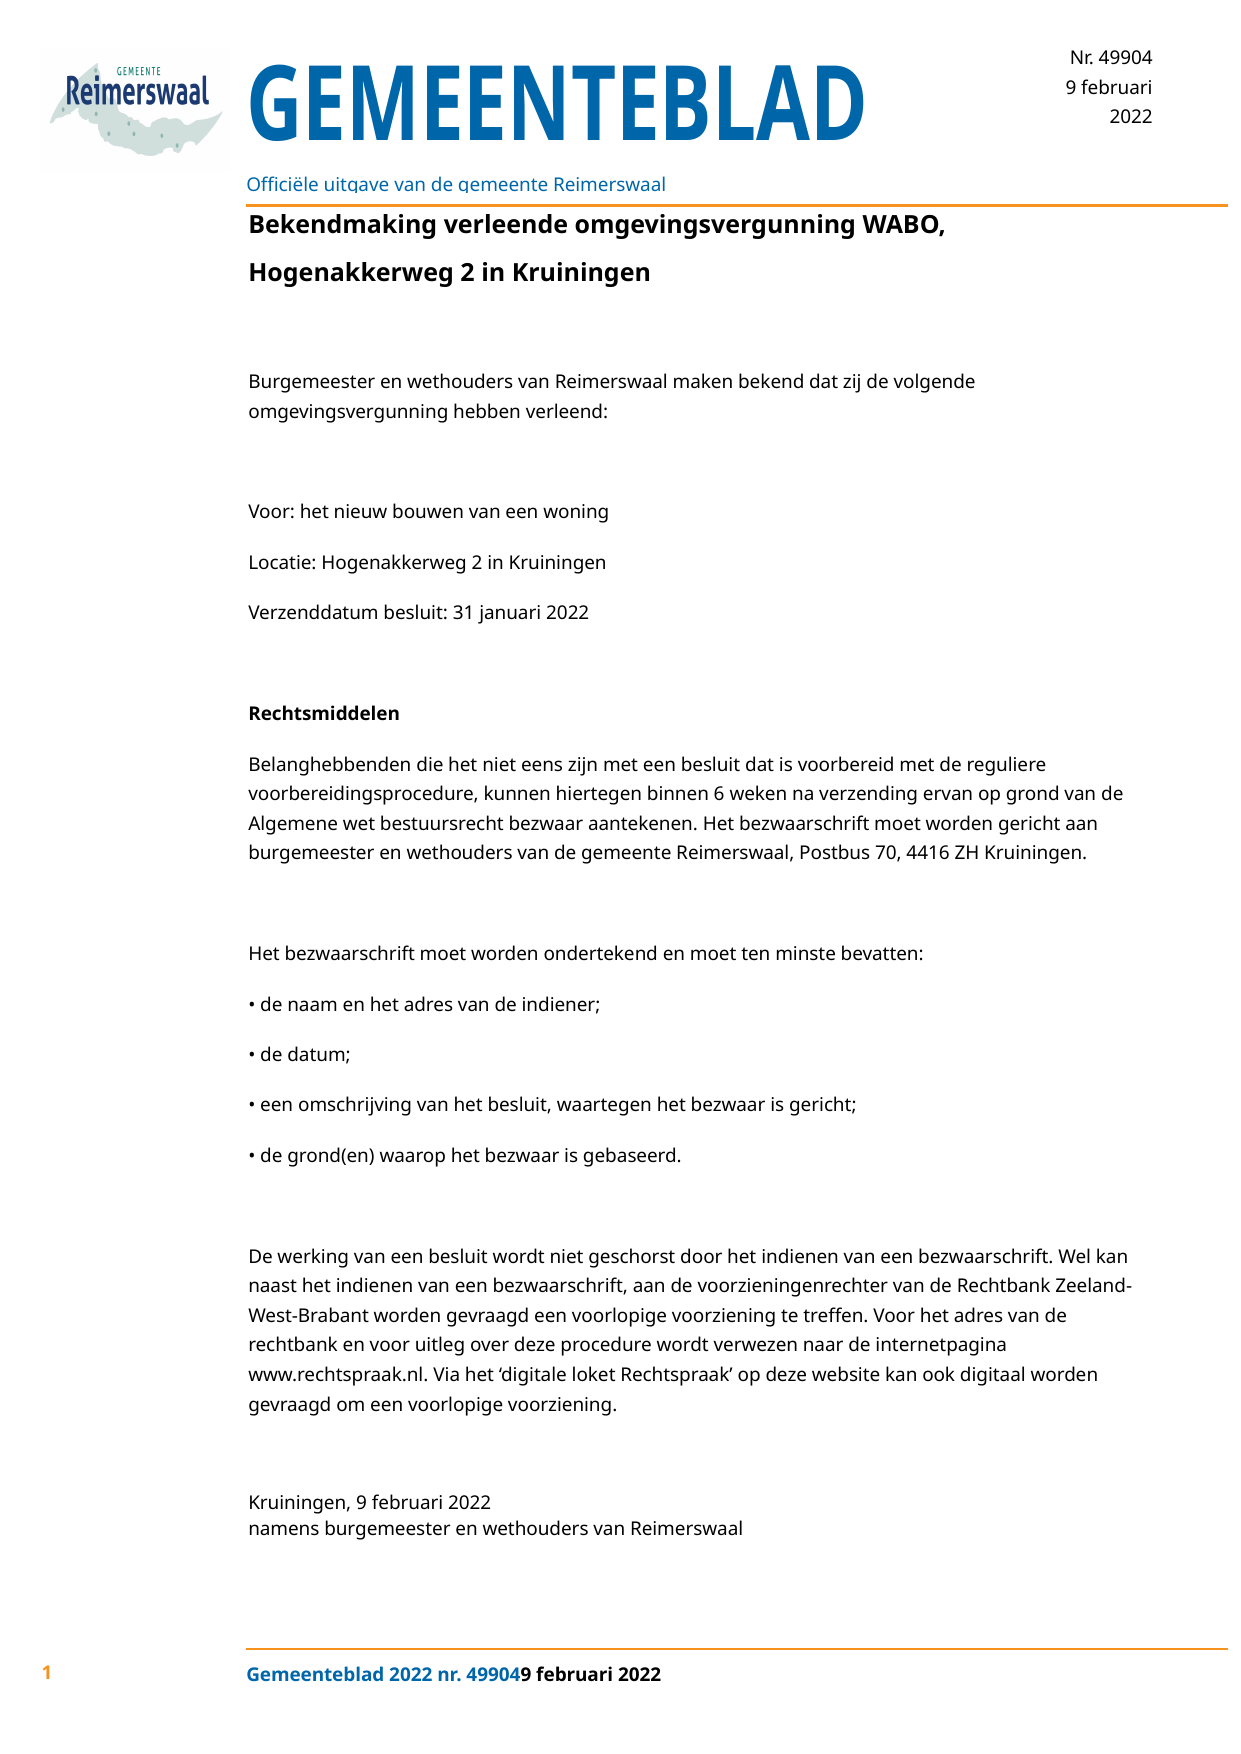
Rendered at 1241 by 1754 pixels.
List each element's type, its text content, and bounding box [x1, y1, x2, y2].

text • de datum; [248, 1041, 1152, 1067]
text Bekendmaking verleende omgevingsvergunning WABO, Hogenakkerweg 2 in Kruiningen [248, 207, 1152, 288]
text Kruiningen, 9 februari 2022 [248, 1489, 1152, 1515]
text Burgemeester en wethouders van Reimerswaal maken bekend dat zij de volgende omgevingsvergunning hebben verleend: [248, 368, 1152, 424]
text Het bezwaarschrift moet worden ondertekend en moet ten minste bevatten: [248, 940, 1152, 966]
text Rechtsmiddelen [248, 700, 1152, 726]
text De werking van een besluit wordt niet geschorst door het indienen van een bezwaarschrift. Wel kan naast het indienen van een bezwaarschrift, aan de voorzieningenrechter van de Rechtbank Zeeland-West-Brabant worden gevraagd een voorlopige voorziening te treffen. Voor het adres van de rechtbank en voor uitleg over deze procedure wordt verwezen naar de internetpagina www.rechtspraak.nl. Via het ‘digitale loket Rechtspraak’ op deze website kan ook digitaal worden gevraagd om een voorlopige voorziening. [248, 1243, 1152, 1417]
text • een omschrijving van het besluit, waartegen het bezwaar is gericht; [248, 1092, 1152, 1117]
text • de grond(en) waarop het bezwaar is gebaseerd. [248, 1142, 1152, 1168]
text Voor: het nieuw bouwen van een woning [248, 499, 1152, 524]
text Locatie: Hogenakkerweg 2 in Kruiningen [248, 549, 1152, 575]
text • de naam en het adres van de indiener; [248, 991, 1152, 1017]
text Belanghebbenden die het niet eens zijn met een besluit dat is voorbereid met de reguliere voorbereidingsprocedure, kunnen hiertegen binnen 6 weken na verzending ervan op grond van de Algemene wet bestuursrecht bezwaar aantekenen. Het bezwaarschrift moet worden gericht aan burgemeester en wethouders van de gemeente Reimerswaal, Postbus 70, 4416 ZH Kruiningen. [248, 751, 1152, 865]
picture [41, 47, 231, 172]
text namens burgemeester en wethouders van Reimerswaal [248, 1515, 1152, 1541]
text Verzenddatum besluit: 31 januari 2022 [248, 599, 1152, 625]
